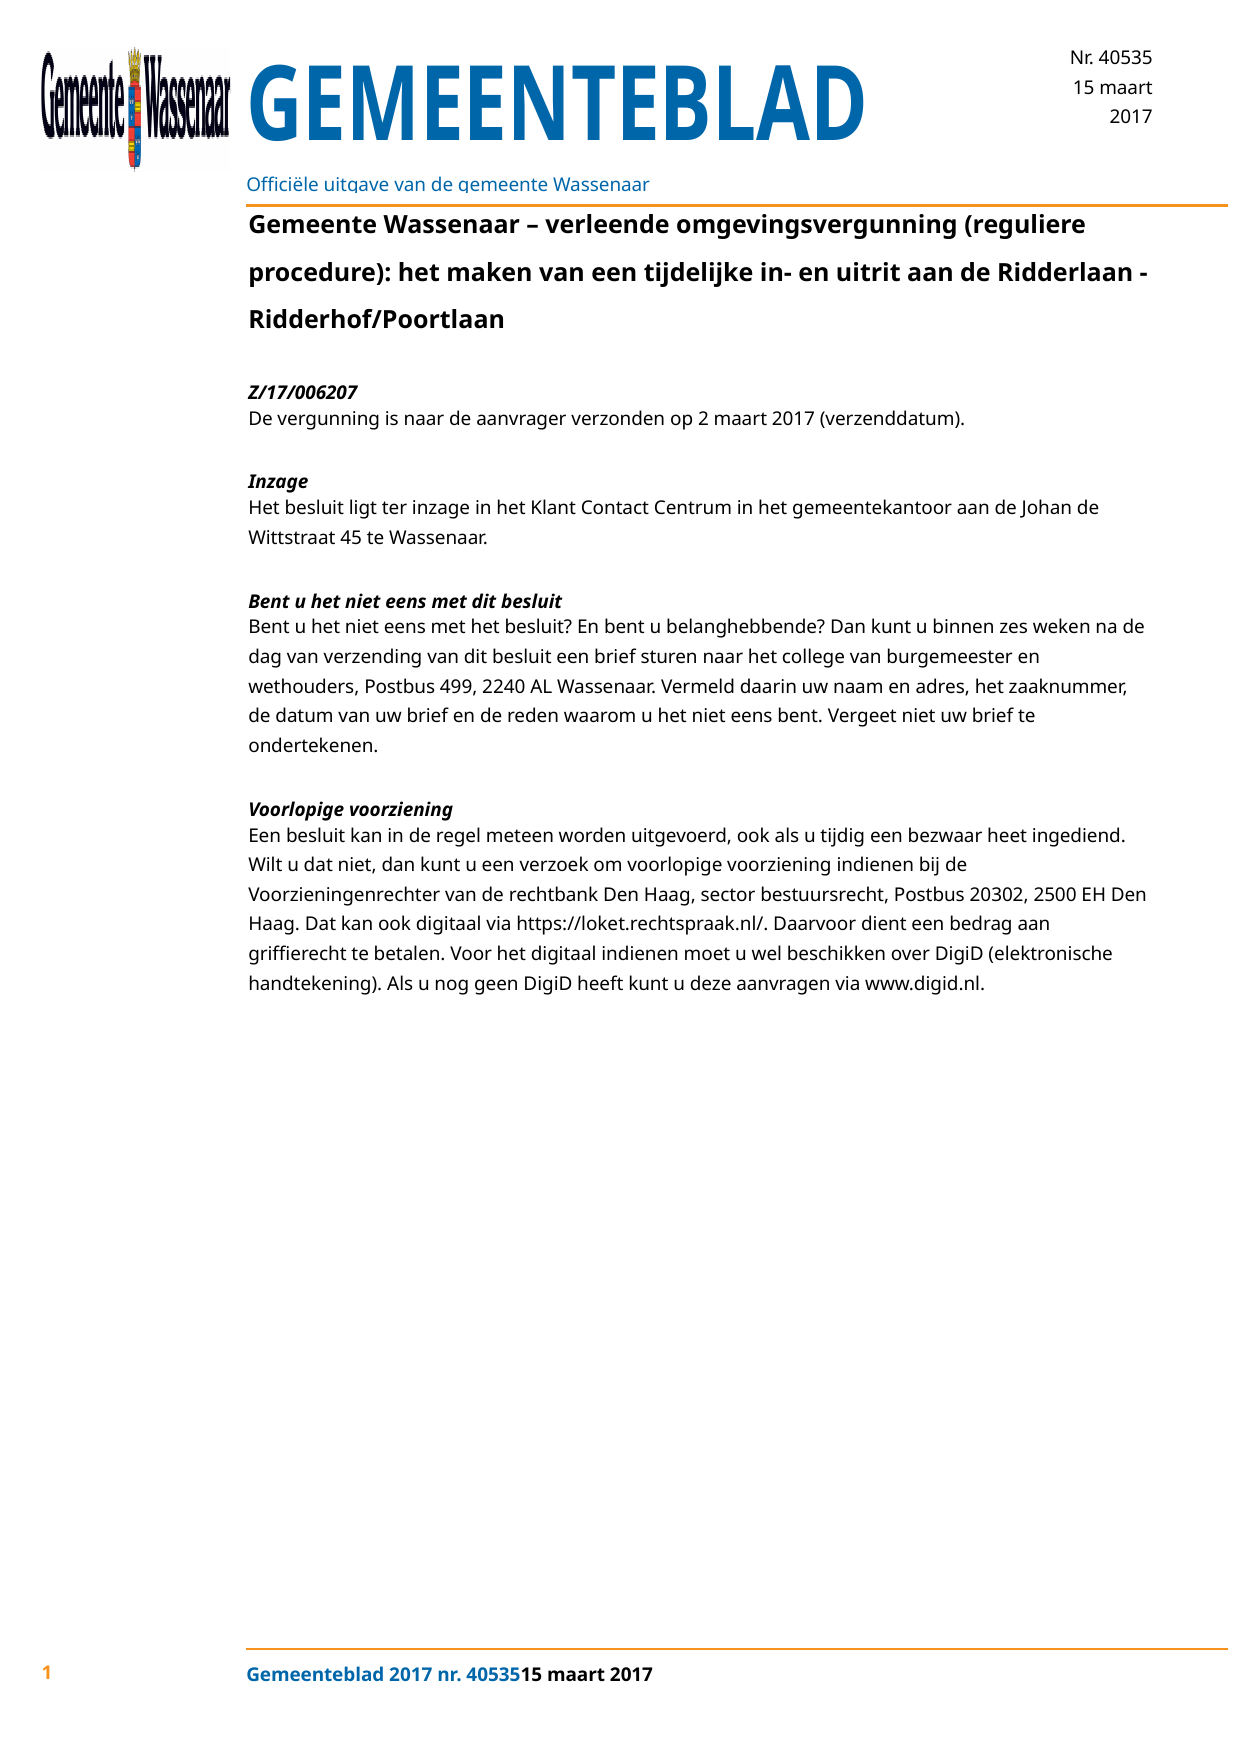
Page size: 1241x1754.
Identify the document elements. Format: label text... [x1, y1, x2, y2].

text Z/17/006207 [248, 379, 1152, 405]
picture [41, 47, 231, 172]
text De vergunning is naar de aanvrager verzonden op 2 maart 2017 (verzenddatum). [248, 405, 1152, 431]
text Inzage [248, 469, 1152, 494]
text Het besluit ligt ter inzage in het Klant Contact Centrum in het gemeentekantoor aan de Johan de Wittstraat 45 te Wassenaar. [248, 494, 1152, 550]
text Een besluit kan in de regel meteen worden uitgevoerd, ook als u tijdig een bezwaar heet ingediend. Wilt u dat niet, dan kunt u een verzoek om voorlopige voorziening indienen bij de Voorzieningenrechter van de rechtbank Den Haag, sector bestuursrecht, Postbus 20302, 2500 EH Den Haag. Dat kan ook digitaal via https://loket.rechtspraak.nl/. Daarvoor dient een bedrag aan griffierecht te betalen. Voor het digitaal indienen moet u wel beschikken over DigiD (elektronische handtekening). Als u nog geen DigiD heeft kunt u deze aanvragen via www.digid.nl. [248, 822, 1152, 995]
text Bent u het niet eens met het besluit? En bent u belanghebbende? Dan kunt u binnen zes weken na de dag van verzending van dit besluit een brief sturen naar het college van burgemeester en wethouders, Postbus 499, 2240 AL Wassenaar. Vermeld daarin uw naam en adres, het zaaknummer, de datum van uw brief en de reden waarom u het niet eens bent. Vergeet niet uw brief te ondertekenen. [248, 614, 1152, 758]
text Gemeente Wassenaar – verleende omgevingsvergunning (reguliere procedure): het maken van een tijdelijke in- en uitrit aan de Ridderlaan - Ridderhof/Poortlaan [248, 207, 1152, 336]
text Bent u het niet eens met dit besluit [248, 588, 1152, 614]
text Voorlopige voorziening [248, 796, 1152, 822]
